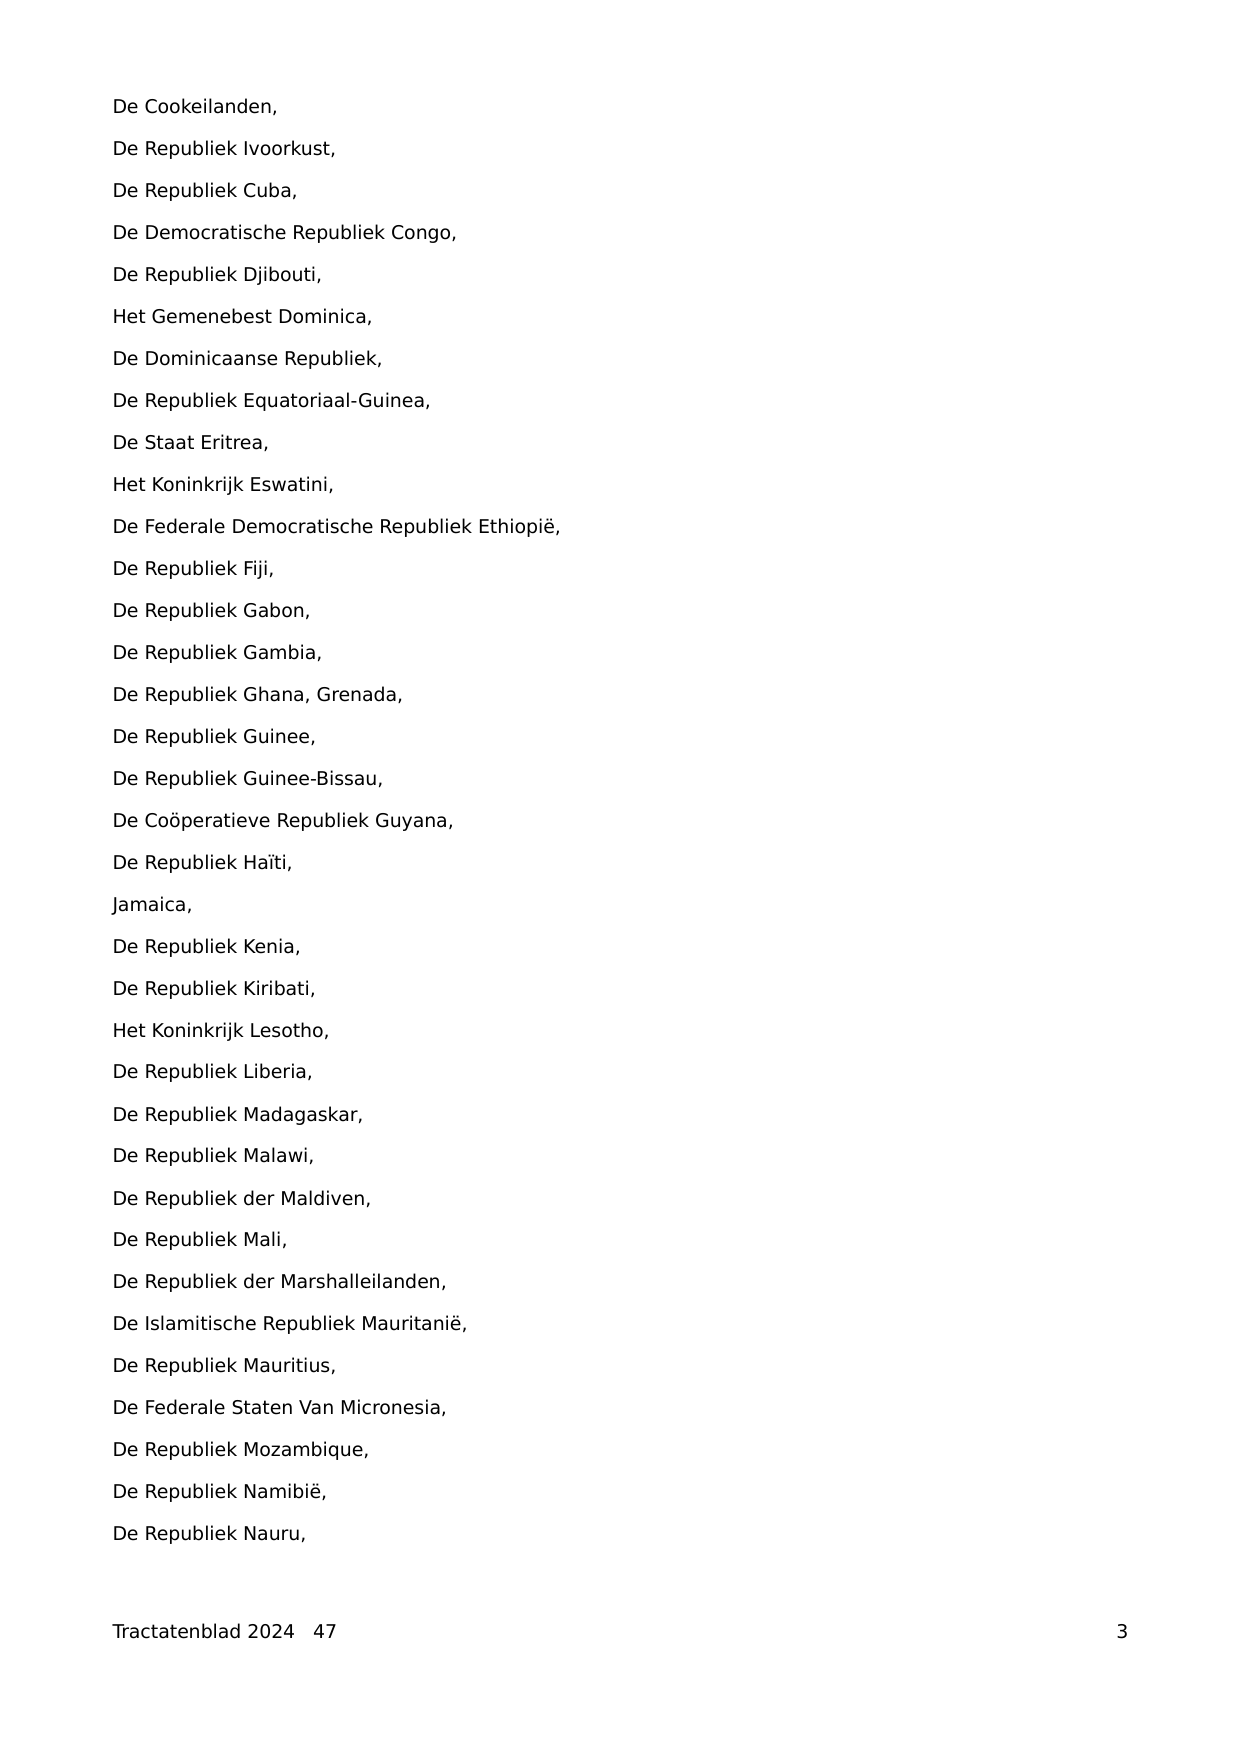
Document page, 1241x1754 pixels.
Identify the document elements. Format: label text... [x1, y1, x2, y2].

text De Republiek Namibië, [112, 1481, 1128, 1503]
text Het Gemenebest Dominica, [112, 306, 1128, 328]
text De Federale Staten Van Micronesia, [112, 1397, 1128, 1419]
text De Dominicaanse Republiek, [112, 348, 1128, 370]
text De Republiek Madagaskar, [112, 1103, 1128, 1125]
text De Republiek Gambia, [112, 642, 1128, 664]
text De Republiek Malawi, [112, 1145, 1128, 1167]
text De Republiek Fiji, [112, 558, 1128, 580]
text Jamaica, [112, 893, 1128, 916]
text De Republiek Kenia, [112, 936, 1128, 957]
text De Republiek der Maldiven, [112, 1187, 1128, 1209]
text De Coöperatieve Republiek Guyana, [112, 809, 1128, 832]
text De Republiek Guinee-Bissau, [112, 768, 1128, 789]
text Het Koninkrijk Eswatini, [112, 474, 1128, 496]
text De Islamitische Republiek Mauritanië, [112, 1313, 1128, 1335]
text De Republiek Liberia, [112, 1061, 1128, 1083]
text De Republiek Cuba, [112, 180, 1128, 202]
text De Republiek Ghana, Grenada, [112, 684, 1128, 706]
text De Republiek Guinee, [112, 726, 1128, 748]
text De Republiek Haïti, [112, 852, 1128, 873]
text De Federale Democratische Republiek Ethiopië, [112, 516, 1128, 538]
text De Republiek Kiribati, [112, 977, 1128, 999]
text De Republiek Mali, [112, 1229, 1128, 1251]
text De Republiek Djibouti, [112, 264, 1128, 286]
text De Democratische Republiek Congo, [112, 222, 1128, 244]
text De Cookeilanden, [112, 96, 1128, 118]
text De Republiek der Marshalleilanden, [112, 1271, 1128, 1293]
text De Republiek Mauritius, [112, 1355, 1128, 1377]
text De Republiek Ivoorkust, [112, 138, 1128, 160]
text Het Koninkrijk Lesotho, [112, 1019, 1128, 1041]
text De Staat Eritrea, [112, 432, 1128, 454]
text De Republiek Gabon, [112, 600, 1128, 622]
text De Republiek Mozambique, [112, 1439, 1128, 1461]
text De Republiek Nauru, [112, 1523, 1128, 1545]
text De Republiek Equatoriaal-Guinea, [112, 390, 1128, 412]
